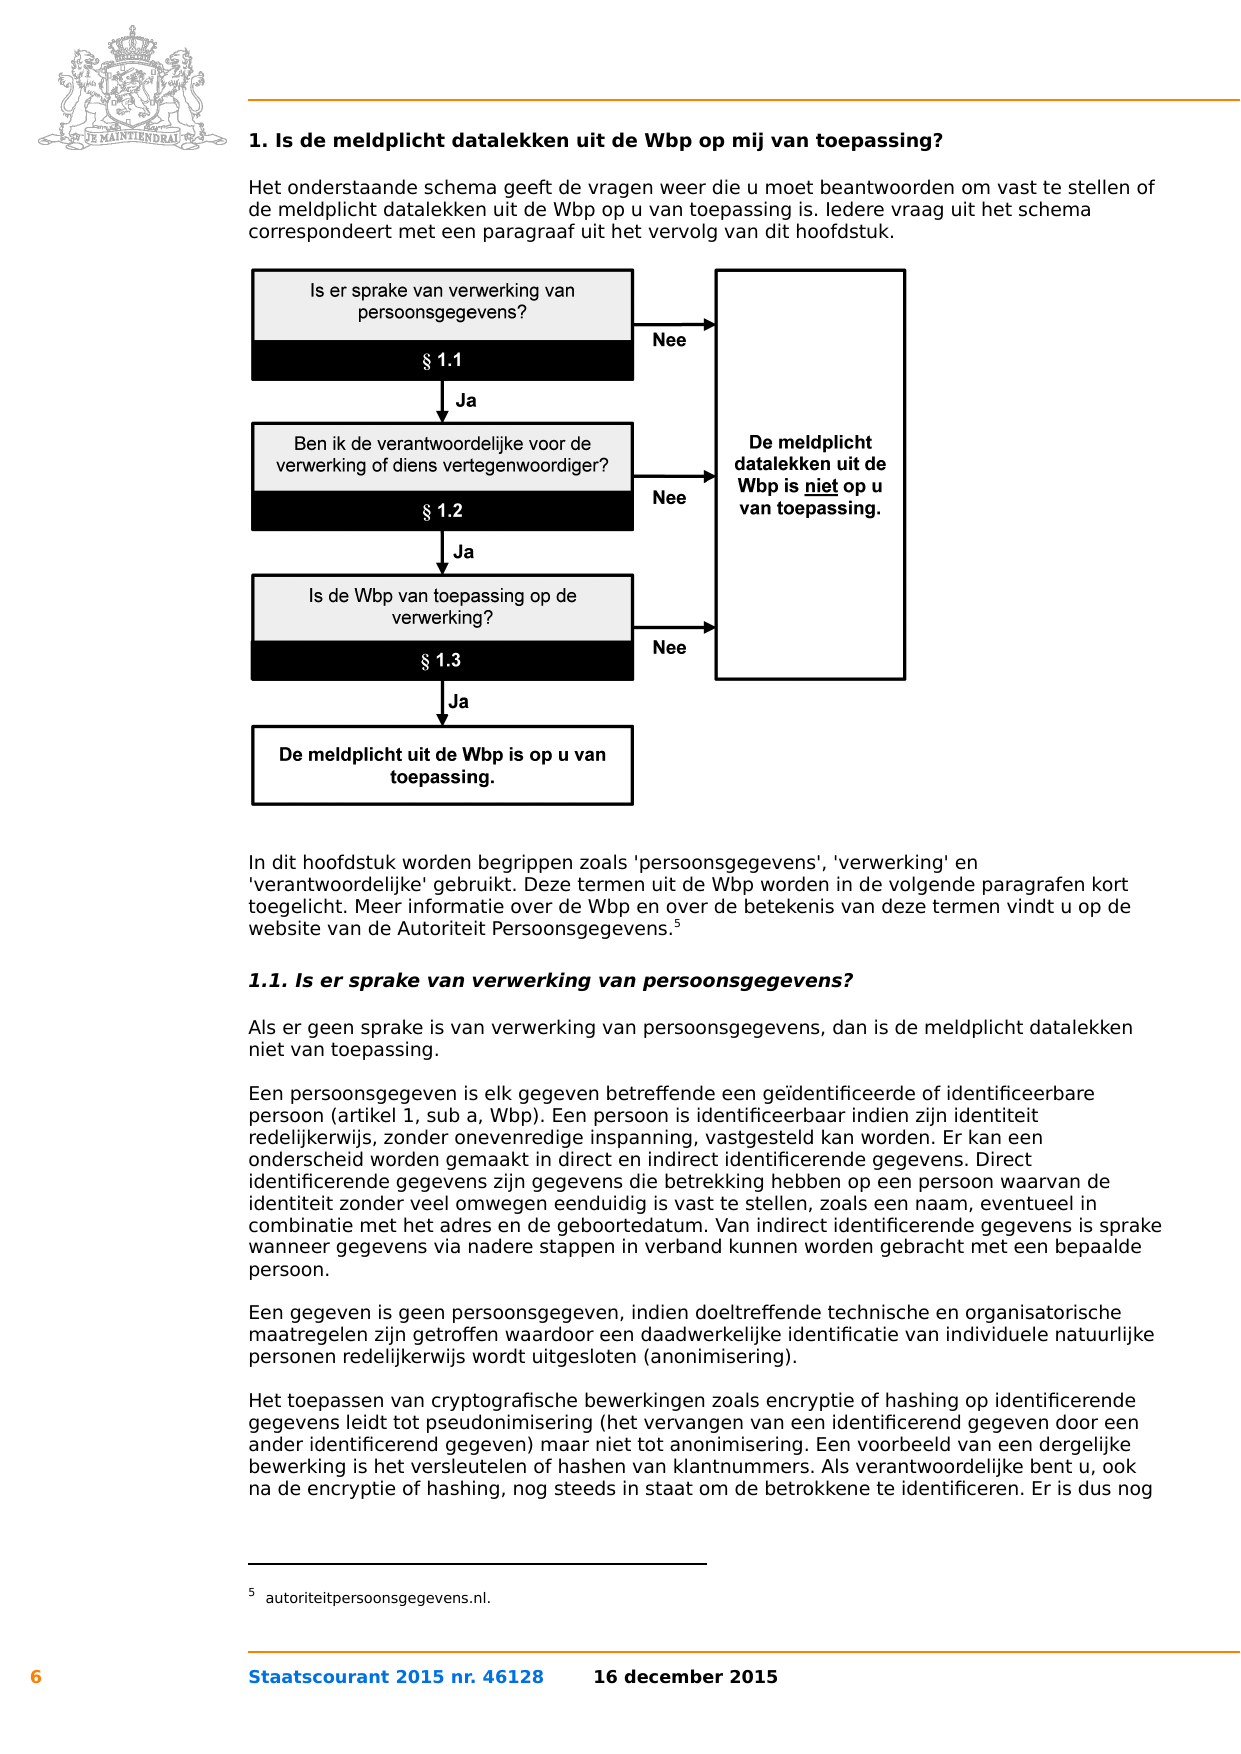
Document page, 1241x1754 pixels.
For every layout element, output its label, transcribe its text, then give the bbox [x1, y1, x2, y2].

text autoriteitpersoonsgegevens.nl. [248, 1586, 1163, 1608]
text Het toepassen van cryptografische bewerkingen zoals encryptie of hashing op identificerende gegevens leidt tot pseudonimisering (het vervangen van een identificerend gegeven door een ander identificerend gegeven) maar niet tot anonimisering. Een voorbeeld van een dergelijke bewerking is het versleutelen of hashen van klantnummers. Als verantwoordelijke bent u, ook na de encryptie of hashing, nog steeds in staat om de betrokkene te identificeren. Er is dus nog [248, 1390, 1163, 1500]
subtitle 1.1. Is er sprake van verwerking van persoonsgegevens? [248, 970, 1163, 992]
picture [248, 264, 910, 808]
picture [38, 25, 227, 150]
text Een persoonsgegeven is elk gegeven betreffende een geïdentificeerde of identificeerbare persoon (artikel 1, sub a, Wbp). Een persoon is identificeerbaar indien zijn identiteit redelijkerwijs, zonder onevenredige inspanning, vastgesteld kan worden. Er kan een onderscheid worden gemaakt in direct en indirect identificerende gegevens. Direct identificerende gegevens zijn gegevens die betrekking hebben op een persoon waarvan de identiteit zonder veel omwegen eenduidig is vast te stellen, zoals een naam, eventueel in combinatie met het adres en de geboortedatum. Van indirect identificerende gegevens is sprake wanneer gegevens via nadere stappen in verband kunnen worden gebracht met een bepaalde persoon. [248, 1083, 1163, 1280]
text Een gegeven is geen persoonsgegeven, indien doeltreffende technische en organisatorische maatregelen zijn getroffen waardoor een daadwerkelijke identificatie van individuele natuurlijke personen redelijkerwijs wordt uitgesloten (anonimisering). [248, 1302, 1163, 1368]
text Als er geen sprake is van verwerking van persoonsgegevens, dan is de meldplicht datalekken niet van toepassing. [248, 1017, 1163, 1061]
text In dit hoofdstuk worden begrippen zoals 'persoonsgegevens', 'verwerking' en 'verantwoordelijke' gebruikt. Deze termen uit de Wbp worden in de volgende paragrafen kort toegelicht. Meer informatie over de Wbp en over de betekenis van deze termen vindt u op de website van de Autoriteit Persoonsgegevens. [248, 852, 1163, 940]
text Het onderstaande schema geeft de vragen weer die u moet beantwoorden om vast te stellen of de meldplicht datalekken uit de Wbp op u van toepassing is. Iedere vraag uit het schema correspondeert met een paragraaf uit het vervolg van dit hoofdstuk. [248, 177, 1163, 243]
subtitle 1. Is de meldplicht datalekken uit de Wbp op mij van toepassing? [248, 130, 1163, 152]
